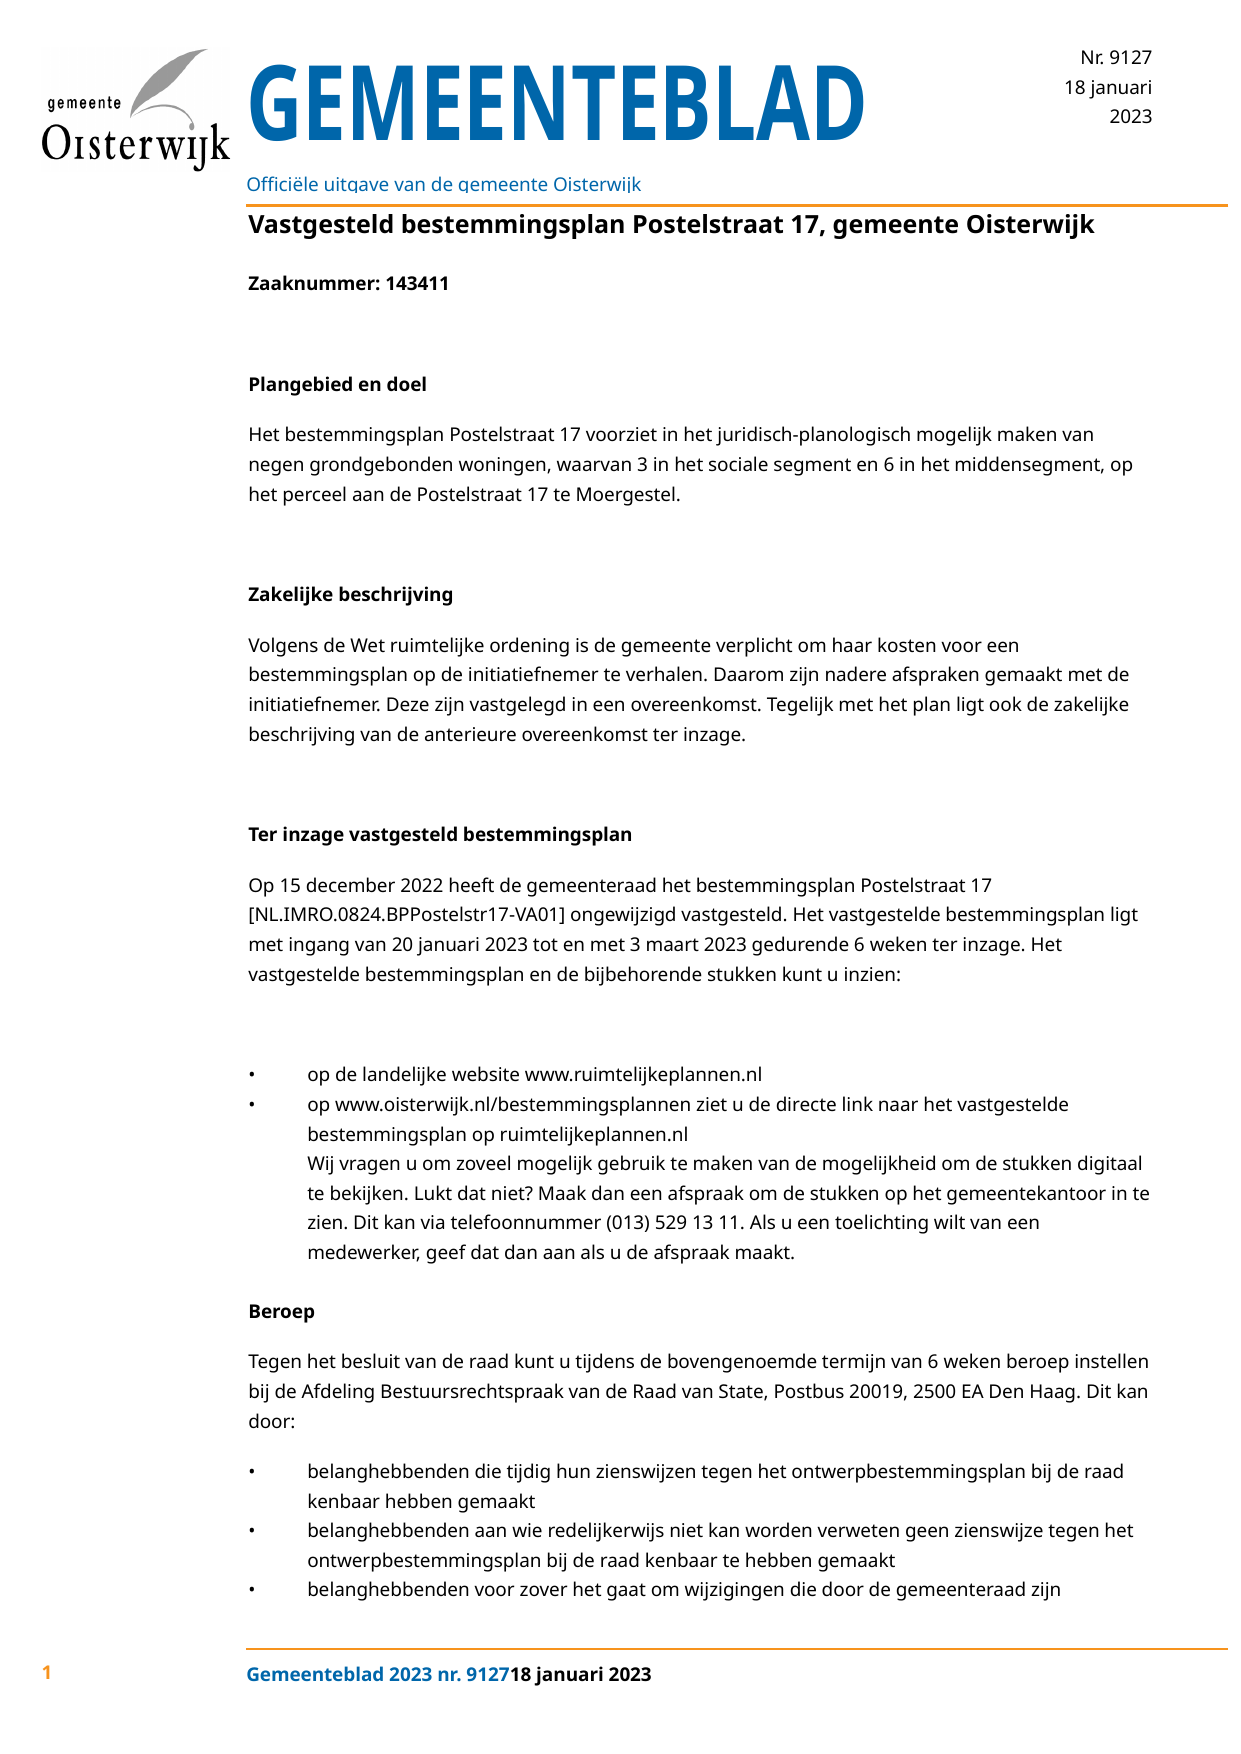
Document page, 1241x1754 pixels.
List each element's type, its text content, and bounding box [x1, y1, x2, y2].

list belanghebbenden voor zover het gaat om wijzigingen die door de gemeenteraad zijn [248, 1577, 1152, 1602]
list Wij vragen u om zoveel mogelijk gebruik te maken van de mogelijkheid om de stukken digitaal te bekijken. Lukt dat niet? Maak dan een afspraak om de stukken op het gemeentekantoor in te zien. Dit kan via telefoonnummer (013) 529 13 11. Als u een toelichting wilt van een medewerker, geef dat dan aan als u de afspraak maakt. [248, 1150, 1152, 1265]
text Het bestemmingsplan Postelstraat 17 voorziet in het juridisch-planologisch mogelijk maken van negen grondgebonden woningen, waarvan 3 in het sociale segment en 6 in het middensegment, op het perceel aan de Postelstraat 17 te Moergestel. [248, 422, 1152, 506]
picture [41, 47, 231, 172]
list belanghebbenden aan wie redelijkerwijs niet kan worden verweten geen zienswijze tegen het ontwerpbestemmingsplan bij de raad kenbaar te hebben gemaakt [248, 1517, 1152, 1573]
list belanghebbenden die tijdig hun zienswijzen tegen het ontwerpbestemmingsplan bij de raad kenbaar hebben gemaakt [248, 1458, 1152, 1513]
list op de landelijke website www.ruimtelijkeplannen.nl [248, 1062, 1152, 1087]
text Vastgesteld bestemmingsplan Postelstraat 17, gemeente Oisterwijk [248, 207, 1152, 241]
text Beroep [248, 1298, 1152, 1324]
text Zaaknummer: 143411 [248, 270, 1152, 296]
text Volgens de Wet ruimtelijke ordening is de gemeente verplicht om haar kosten voor een bestemmingsplan op de initiatiefnemer te verhalen. Daarom zijn nadere afspraken gemaakt met de initiatiefnemer. Deze zijn vastgelegd in een overeenkomst. Tegelijk met het plan ligt ook de zakelijke beschrijving van de anterieure overeenkomst ter inzage. [248, 632, 1152, 746]
text Op 15 december 2022 heeft de gemeenteraad het bestemmingsplan Postelstraat 17 [NL.IMRO.0824.BPPostelstr17-VA01] ongewijzigd vastgesteld. Het vastgestelde bestemmingsplan ligt met ingang van 20 januari 2023 tot en met 3 maart 2023 gedurende 6 weken ter inzage. Het vastgestelde bestemmingsplan en de bijbehorende stukken kunt u inzien: [248, 872, 1152, 986]
text Zakelijke beschrijving [248, 582, 1152, 607]
list op www.oisterwijk.nl/bestemmingsplannen ziet u de directe link naar het vastgestelde bestemmingsplan op ruimtelijkeplannen.nl [248, 1091, 1152, 1146]
text Plangebied en doel [248, 371, 1152, 397]
text Ter inzage vastgesteld bestemmingsplan [248, 822, 1152, 847]
text Tegen het besluit van de raad kunt u tijdens de bovengenoemde termijn van 6 weken beroep instellen bij de Afdeling Bestuursrechtspraak van de Raad van State, Postbus 20019, 2500 EA Den Haag. Dit kan door: [248, 1349, 1152, 1433]
